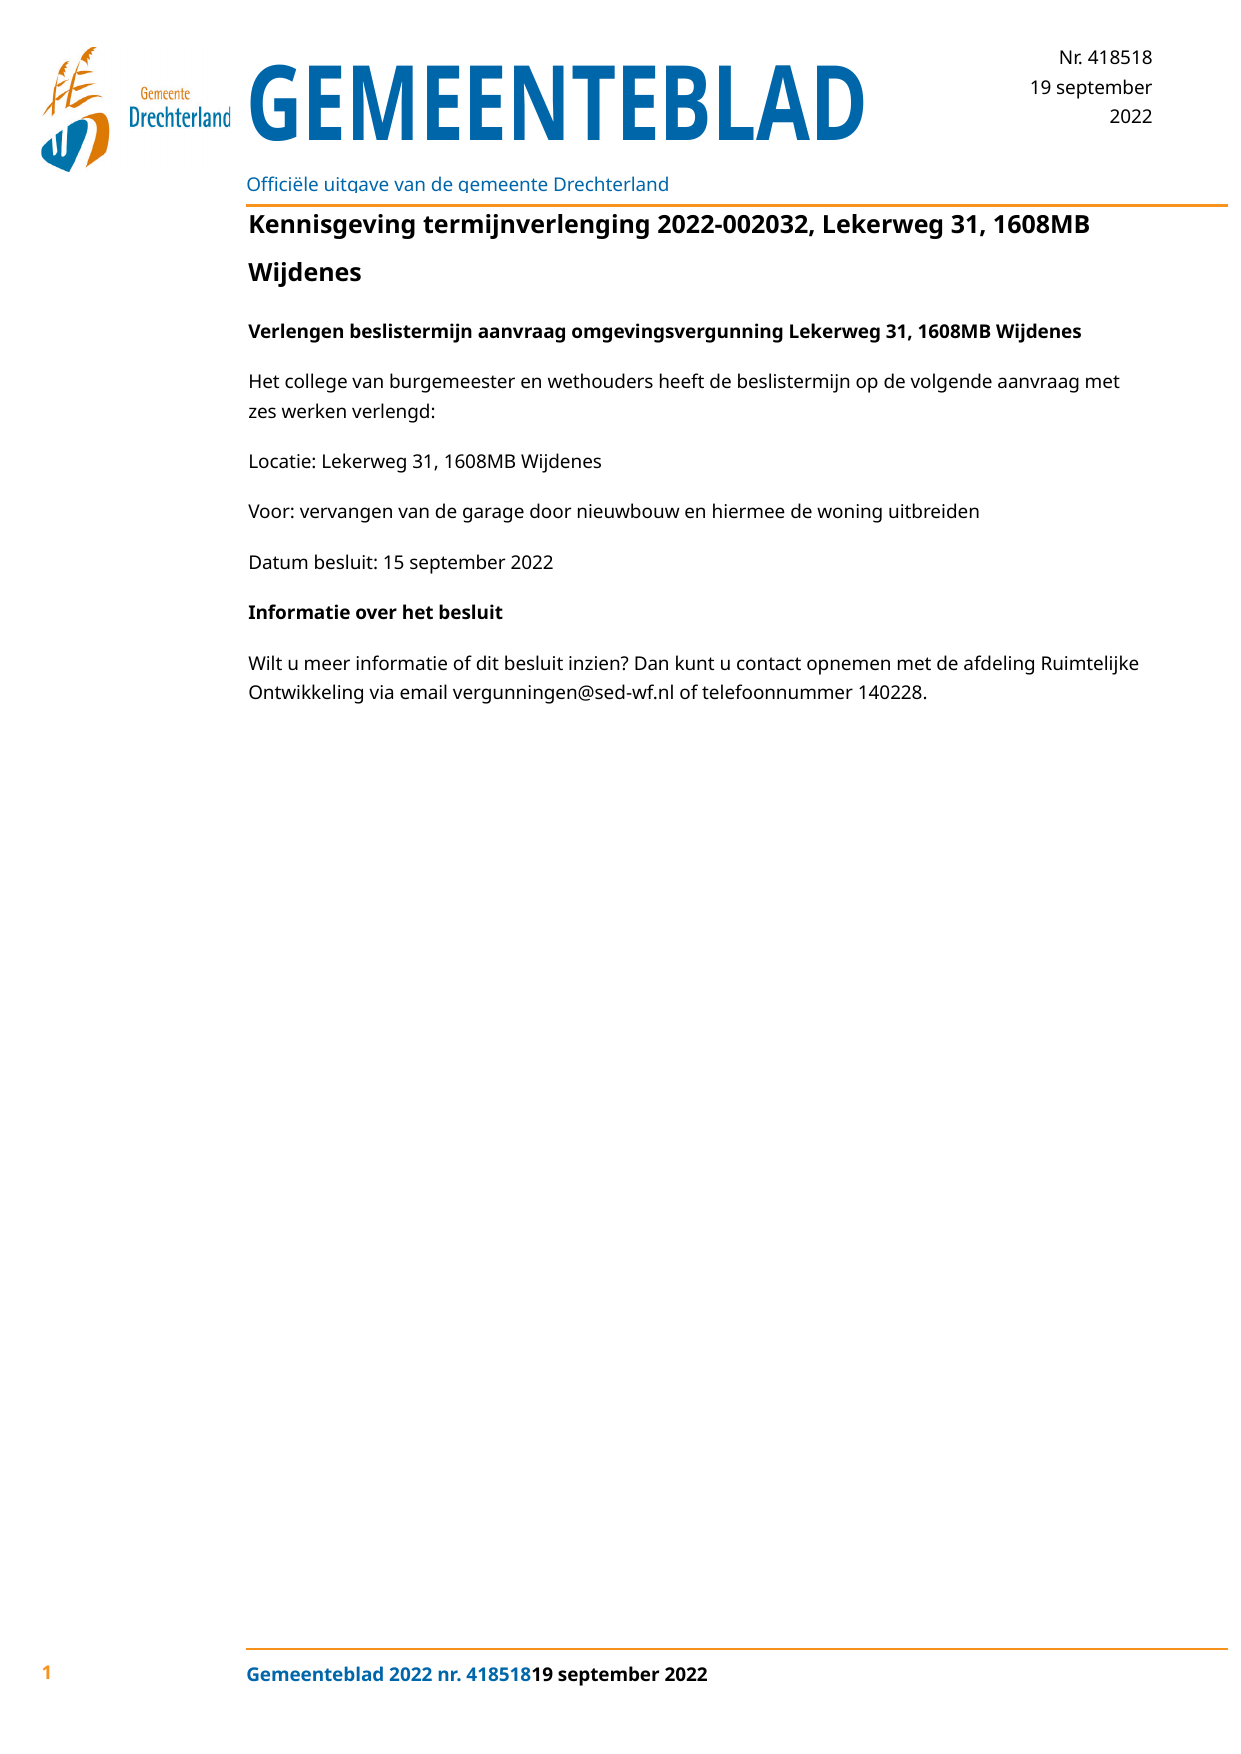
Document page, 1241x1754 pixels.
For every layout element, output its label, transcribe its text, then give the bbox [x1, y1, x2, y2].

text Het college van burgemeester en wethouders heeft de beslistermijn op de volgende aanvraag met zes werken verlengd: [248, 368, 1152, 424]
picture [41, 158, 64, 172]
picture [226, 115, 231, 124]
picture [41, 47, 231, 172]
text Voor: vervangen van de garage door nieuwbouw en hiermee de woning uitbreiden [248, 499, 1152, 524]
text Kennisgeving termijnverlenging 2022-002032, Lekerweg 31, 1608MB Wijdenes [248, 207, 1152, 288]
text Datum besluit: 15 september 2022 [248, 549, 1152, 575]
text Locatie: Lekerweg 31, 1608MB Wijdenes [248, 448, 1152, 474]
text Informatie over het besluit [248, 599, 1152, 625]
text Wilt u meer informatie of dit besluit inzien? Dan kunt u contact opnemen met de afdeling Ruimtelijke Ontwikkeling via email vergunningen@sed-wf.nl of telefoonnummer 140228. [248, 650, 1152, 705]
text Verlengen beslistermijn aanvraag omgevingsvergunning Lekerweg 31, 1608MB Wijdenes [248, 318, 1152, 344]
